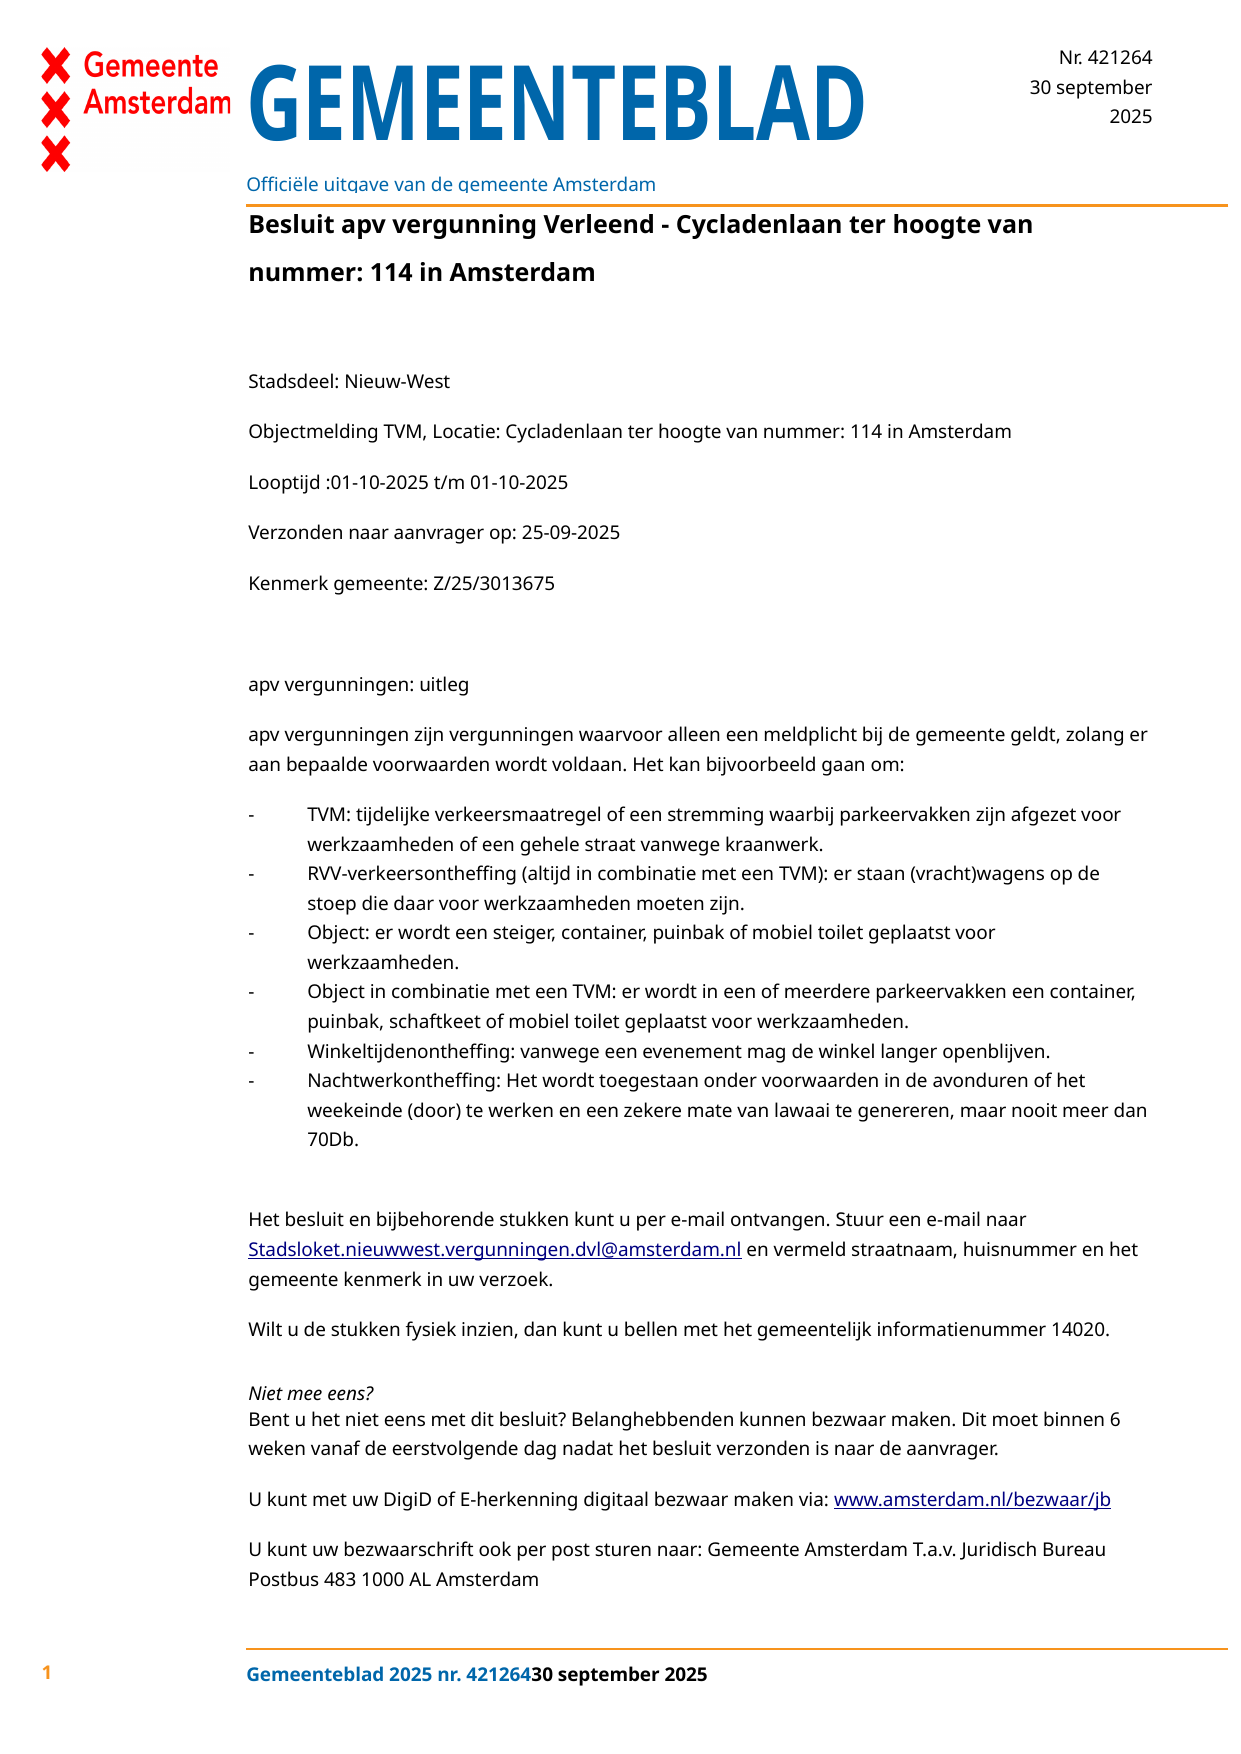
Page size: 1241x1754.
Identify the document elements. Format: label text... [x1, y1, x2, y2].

text Stadsdeel: Nieuw-West [248, 368, 1152, 394]
list TVM: tijdelijke verkeersmaatregel of een stremming waarbij parkeervakken zijn afgezet voor werkzaamheden of een gehele straat vanwege kraanwerk. [248, 801, 1152, 857]
text Niet mee eens? [248, 1380, 1152, 1406]
text Looptijd :01-10-2025 t/m 01-10-2025 [248, 469, 1152, 495]
list Nachtwerkontheffing: Het wordt toegestaan onder voorwaarden in de avonduren of het weekeinde (door) te werken en een zekere mate van lawaai te genereren, maar nooit meer dan 70Db. [248, 1067, 1152, 1152]
text apv vergunningen: uitleg [248, 671, 1152, 697]
text apv vergunningen zijn vergunningen waarvoor alleen een meldplicht bij de gemeente geldt, zolang er aan bepaalde voorwaarden wordt voldaan. Het kan bijvoorbeeld gaan om: [248, 721, 1152, 777]
text U kunt met uw DigiD of E-herkenning digitaal bezwaar maken via: www.amsterdam.nl/bezwaar/jb [248, 1486, 1152, 1512]
text Objectmelding TVM, Locatie: Cycladenlaan ter hoogte van nummer: 114 in Amsterdam [248, 419, 1152, 444]
list RVV-verkeersontheffing (altijd in combinatie met een TVM): er staan (vracht)wagens op de stoep die daar voor werkzaamheden moeten zijn. [248, 860, 1152, 916]
picture [41, 47, 231, 172]
text U kunt uw bezwaarschrift ook per post sturen naar: Gemeente Amsterdam T.a.v. Juridisch Bureau Postbus 483 1000 AL Amsterdam [248, 1536, 1152, 1592]
text Het besluit en bijbehorende stukken kunt u per e-mail ontvangen. Stuur een e-mail naar Stadsloket.nieuwwest.vergunningen.dvl@amsterdam.nl en vermeld straatnaam, huisnummer en het gemeente kenmerk in uw verzoek. [248, 1207, 1152, 1292]
list Object in combinatie met een TVM: er wordt in een of meerdere parkeervakken een container, puinbak, schaftkeet of mobiel toilet geplaatst voor werkzaamheden. [248, 979, 1152, 1034]
text Verzonden naar aanvrager op: 25-09-2025 [248, 519, 1152, 545]
text Besluit apv vergunning Verleend - Cycladenlaan ter hoogte van nummer: 114 in Amsterdam [248, 207, 1152, 288]
list Object: er wordt een steiger, container, puinbak of mobiel toilet geplaatst voor werkzaamheden. [248, 919, 1152, 975]
text Bent u het niet eens met dit besluit? Belanghebbenden kunnen bezwaar maken. Dit moet binnen 6 weken vanaf de eerstvolgende dag nadat het besluit verzonden is naar de aanvrager. [248, 1406, 1152, 1461]
list Winkeltijdenontheffing: vanwege een evenement mag de winkel langer openblijven. [248, 1038, 1152, 1064]
text Wilt u de stukken fysiek inzien, dan kunt u bellen met het gemeentelijk informatienummer 14020. [248, 1316, 1152, 1342]
text Kenmerk gemeente: Z/25/3013675 [248, 570, 1152, 596]
